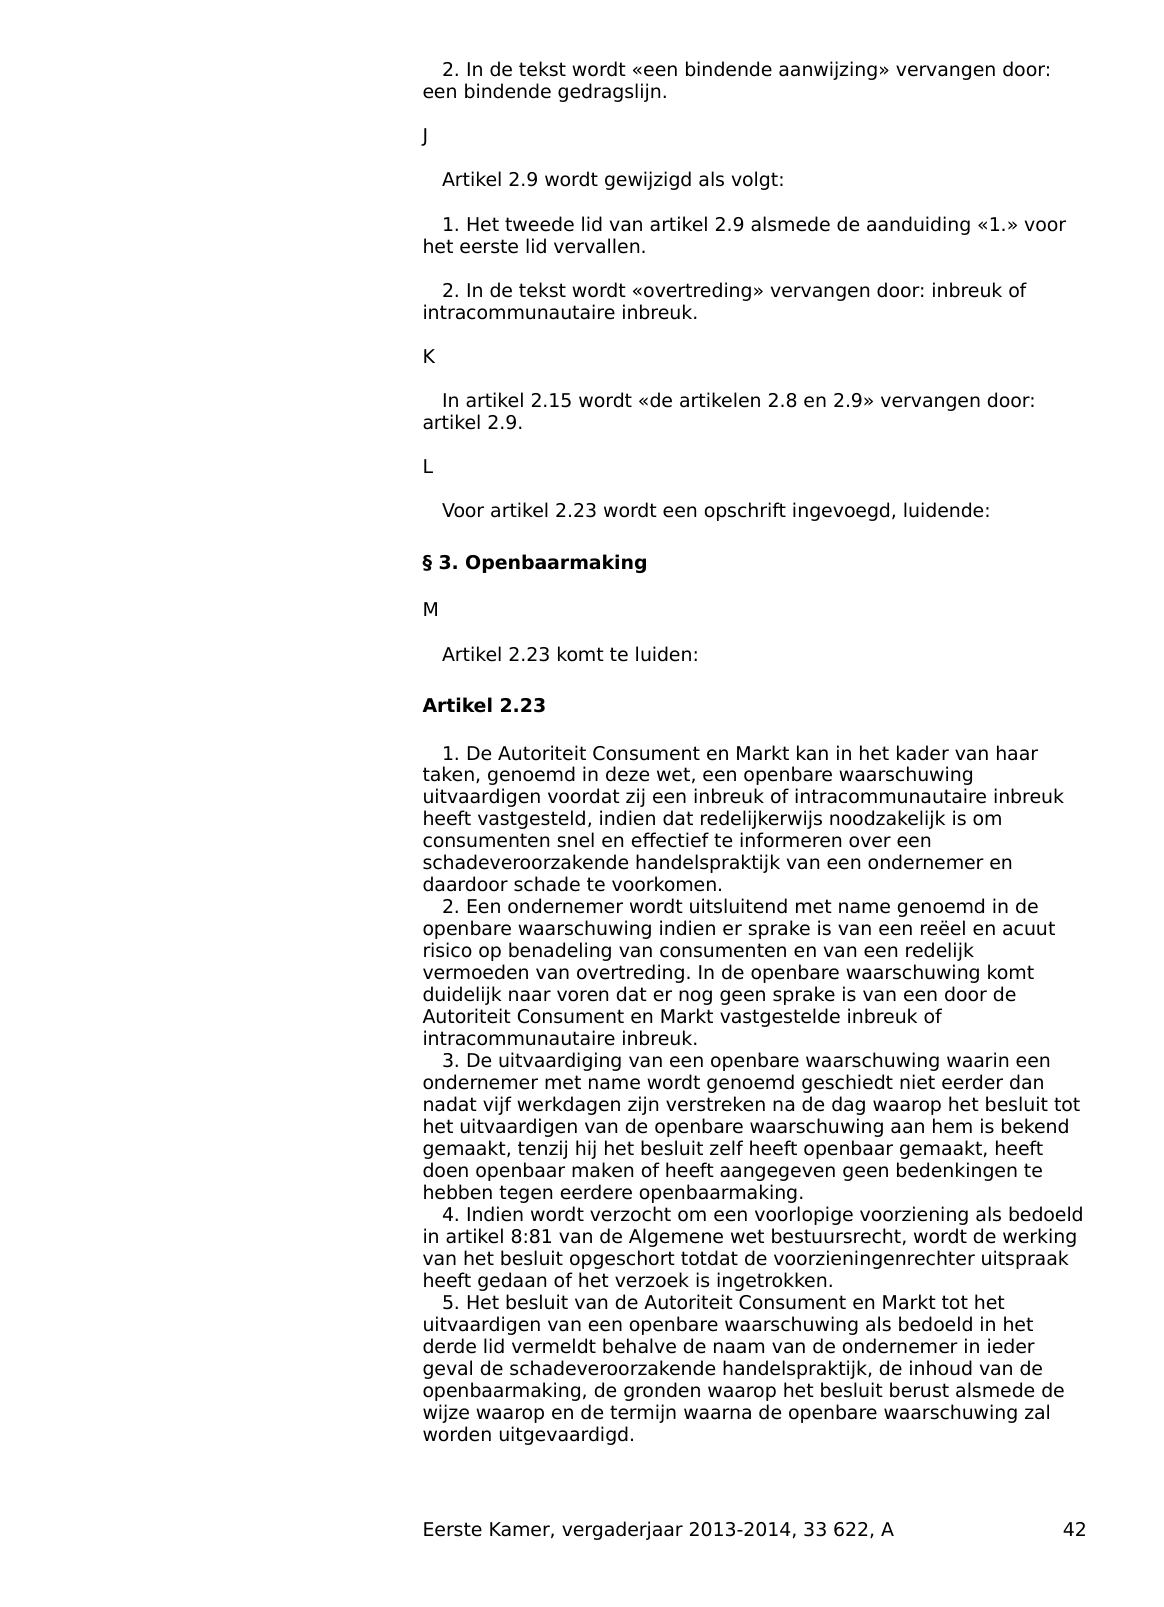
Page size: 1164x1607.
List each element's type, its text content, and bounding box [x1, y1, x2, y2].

text 2. In de tekst wordt «een bindende aanwijzing» vervangen door: een bindende gedragslijn. [422, 59, 1087, 103]
text L [422, 456, 1087, 478]
text Artikel 2.9 wordt gewijzigd als volgt: [422, 169, 1087, 191]
text 4. Indien wordt verzocht om een voorlopige voorziening als bedoeld in artikel 8:81 van de Algemene wet bestuursrecht, wordt de werking van het besluit opgeschort totdat de voorzieningenrechter uitspraak heeft gedaan of het verzoek is ingetrokken. [422, 1204, 1087, 1292]
text 1. Het tweede lid van artikel 2.9 alsmede de aanduiding «1.» voor het eerste lid vervallen. [422, 213, 1087, 257]
text Voor artikel 2.23 wordt een opschrift ingevoegd, luidende: [422, 500, 1087, 522]
text 2. Een ondernemer wordt uitsluitend met name genoemd in de openbare waarschuwing indien er sprake is van een reëel en acuut risico op benadeling van consumenten en van een redelijk vermoeden van overtreding. In de openbare waarschuwing komt duidelijk naar voren dat er nog geen sprake is van een door de Autoriteit Consument en Markt vastgestelde inbreuk of intracommunautaire inbreuk. [422, 896, 1087, 1050]
text In artikel 2.15 wordt «de artikelen 2.8 en 2.9» vervangen door: artikel 2.9. [422, 390, 1087, 434]
text 2. In de tekst wordt «overtreding» vervangen door: inbreuk of intracommunautaire inbreuk. [422, 280, 1087, 324]
text M [422, 599, 1087, 621]
text 1. De Autoriteit Consument en Markt kan in het kader van haar taken, genoemd in deze wet, een openbare waarschuwing uitvaardigen voordat zij een inbreuk of intracommunautaire inbreuk heeft vastgesteld, indien dat redelijkerwijs noodzakelijk is om consumenten snel en effectief te informeren over een schadeveroorzakende handelspraktijk van een ondernemer en daardoor schade te voorkomen. [422, 742, 1087, 896]
text J [422, 125, 1087, 147]
text 3. De uitvaardiging van een openbare waarschuwing waarin een ondernemer met name wordt genoemd geschiedt niet eerder dan nadat vijf werkdagen zijn verstreken na de dag waarop het besluit tot het uitvaardigen van de openbare waarschuwing aan hem is bekend gemaakt, tenzij hij het besluit zelf heeft openbaar gemaakt, heeft doen openbaar maken of heeft aangegeven geen bedenkingen te hebben tegen eerdere openbaarmaking. [422, 1050, 1087, 1204]
text 5. Het besluit van de Autoriteit Consument en Markt tot het uitvaardigen van een openbare waarschuwing als bedoeld in het derde lid vermeldt behalve de naam van de ondernemer in ieder geval de schadeveroorzakende handelspraktijk, de inhoud van de openbaarmaking, de gronden waarop het besluit berust alsmede de wijze waarop en de termijn waarna de openbare waarschuwing zal worden uitgevaardigd. [422, 1292, 1087, 1446]
subtitle Artikel 2.23 [422, 695, 1087, 717]
subtitle § 3. Openbaarmaking [422, 552, 1087, 574]
text Artikel 2.23 komt te luiden: [422, 643, 1087, 665]
text K [422, 346, 1087, 368]
